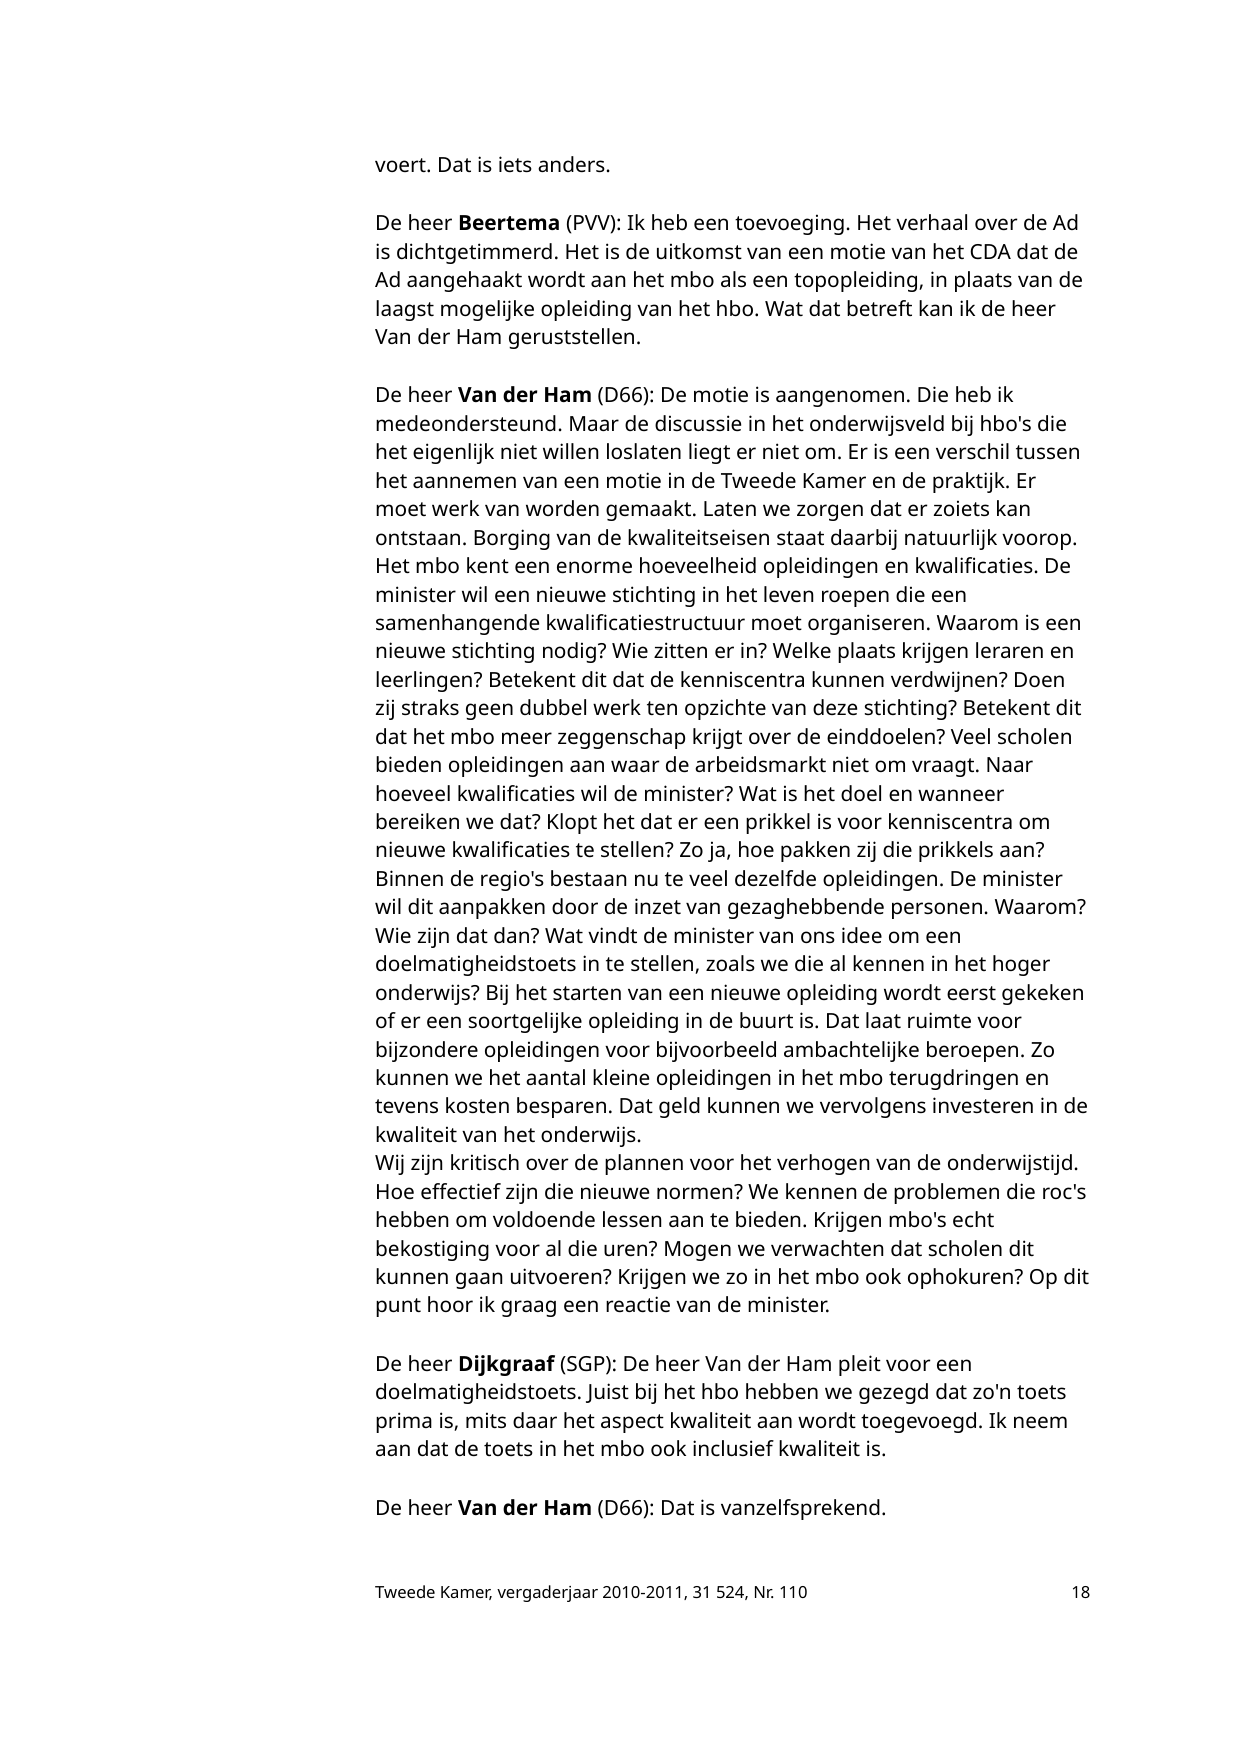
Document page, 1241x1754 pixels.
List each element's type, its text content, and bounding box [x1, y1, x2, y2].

text voert. Dat is iets anders. [375, 150, 1090, 178]
text Wij zijn kritisch over de plannen voor het verhogen van de onderwijstijd. Hoe effectief zijn die nieuwe normen? We kennen de problemen die roc's hebben om voldoende lessen aan te bieden. Krijgen mbo's echt bekostiging voor al die uren? Mogen we verwachten dat scholen dit kunnen gaan uitvoeren? Krijgen we zo in het mbo ook ophokuren? Op dit punt hoor ik graag een reactie van de minister. [375, 1148, 1090, 1319]
text De heer Beertema (PVV): Ik heb een toevoeging. Het verhaal over de Ad is dichtgetimmerd. Het is de uitkomst van een motie van het CDA dat de Ad aangehaakt wordt aan het mbo als een topopleiding, in plaats van de laagst mogelijke opleiding van het hbo. Wat dat betreft kan ik de heer Van der Ham geruststellen. [375, 208, 1090, 351]
text De heer Van der Ham (D66): Dat is vanzelfsprekend. [375, 1493, 1090, 1521]
text De heer Dijkgraaf (SGP): De heer Van der Ham pleit voor een doelmatigheidstoets. Juist bij het hbo hebben we gezegd dat zo'n toets prima is, mits daar het aspect kwaliteit aan wordt toegevoegd. Ik neem aan dat de toets in het mbo ook inclusief kwaliteit is. [375, 1349, 1090, 1463]
text De heer Van der Ham (D66): De motie is aangenomen. Die heb ik medeondersteund. Maar de discussie in het onderwijsveld bij hbo's die het eigenlijk niet willen loslaten liegt er niet om. Er is een verschil tussen het aannemen van een motie in de Tweede Kamer en de praktijk. Er moet werk van worden gemaakt. Laten we zorgen dat er zoiets kan ontstaan. Borging van de kwaliteitseisen staat daarbij natuurlijk voorop. [375, 381, 1090, 551]
text Het mbo kent een enorme hoeveelheid opleidingen en kwalificaties. De minister wil een nieuwe stichting in het leven roepen die een samenhangende kwalificatiestructuur moet organiseren. Waarom is een nieuwe stichting nodig? Wie zitten er in? Welke plaats krijgen leraren en leerlingen? Betekent dit dat de kenniscentra kunnen verdwijnen? Doen zij straks geen dubbel werk ten opzichte van deze stichting? Betekent dit dat het mbo meer zeggenschap krijgt over de einddoelen? Veel scholen bieden opleidingen aan waar de arbeidsmarkt niet om vraagt. Naar hoeveel kwalificaties wil de minister? Wat is het doel en wanneer bereiken we dat? Klopt het dat er een prikkel is voor kenniscentra om nieuwe kwalificaties te stellen? Zo ja, hoe pakken zij die prikkels aan? [375, 551, 1090, 864]
text Binnen de regio's bestaan nu te veel dezelfde opleidingen. De minister wil dit aanpakken door de inzet van gezaghebbende personen. Waarom? Wie zijn dat dan? Wat vindt de minister van ons idee om een doelmatigheidstoets in te stellen, zoals we die al kennen in het hoger onderwijs? Bij het starten van een nieuwe opleiding wordt eerst gekeken of er een soortgelijke opleiding in de buurt is. Dat laat ruimte voor bijzondere opleidingen voor bijvoorbeeld ambachtelijke beroepen. Zo kunnen we het aantal kleine opleidingen in het mbo terugdringen en tevens kosten besparen. Dat geld kunnen we vervolgens investeren in de kwaliteit van het onderwijs. [375, 864, 1090, 1148]
